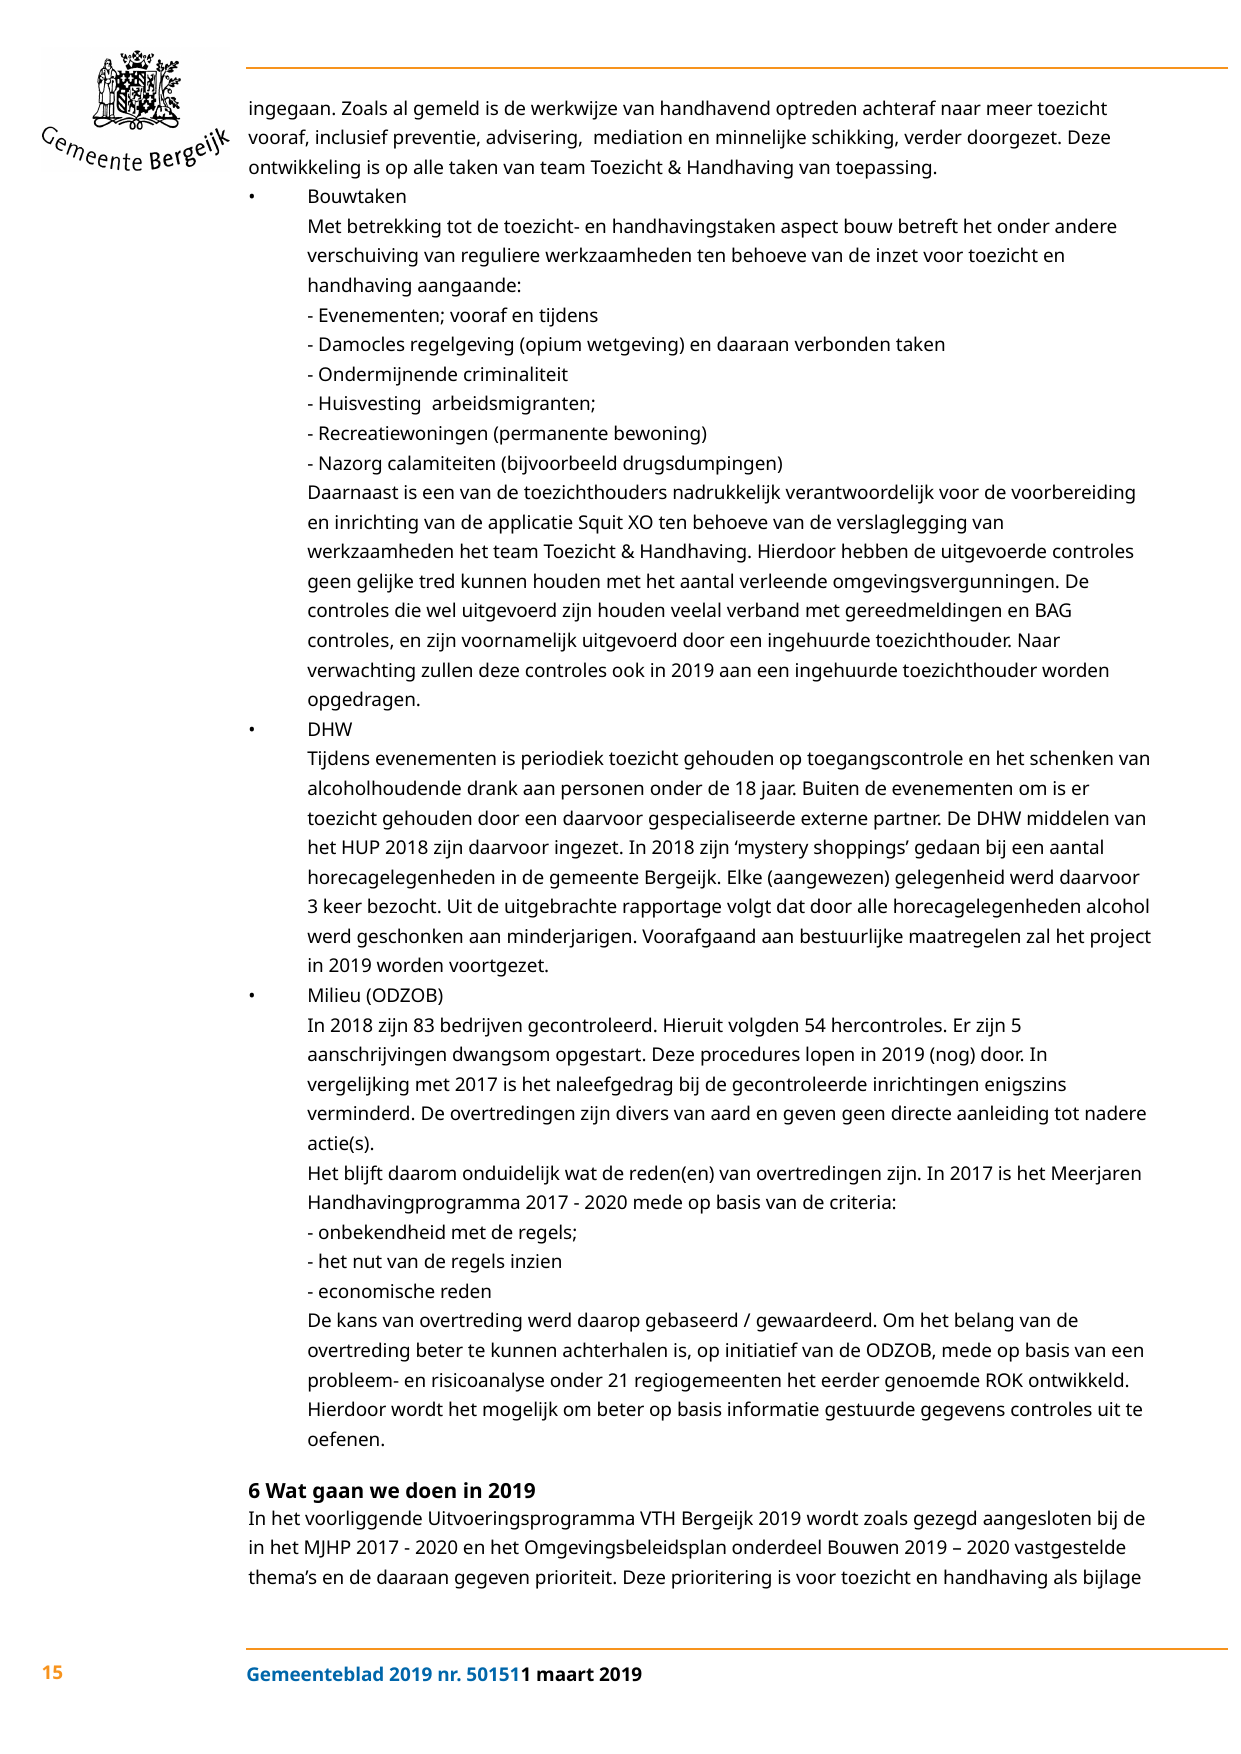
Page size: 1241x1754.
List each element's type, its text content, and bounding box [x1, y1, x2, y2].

text 6 Wat gaan we doen in 2019 [248, 1476, 1152, 1505]
list Met betrekking tot de toezicht- en handhavingstaken aspect bouw betreft het onder andere verschuiving van reguliere werkzaamheden ten behoeve van de inzet voor toezicht en handhaving aangaande: [248, 213, 1152, 298]
list Daarnaast is een van de toezichthouders nadrukkelijk verantwoordelijk voor de voorbereiding en inrichting van de applicatie Squit XO ten behoeve van de verslaglegging van werkzaamheden het team Toezicht & Handhaving. Hierdoor hebben de uitgevoerde controles geen gelijke tred kunnen houden met het aantal verleende omgevingsvergunningen. De controles die wel uitgevoerd zijn houden veelal verband met gereedmeldingen en BAG controles, en zijn voornamelijk uitgevoerd door een ingehuurde toezichthouder. Naar verwachting zullen deze controles ook in 2019 aan een ingehuurde toezichthouder worden opgedragen. [248, 479, 1152, 712]
list - Huisvesting arbeidsmigranten; [248, 391, 1152, 416]
text ingegaan. Zoals al gemeld is de werkwijze van handhavend optreden achteraf naar meer toezicht vooraf, inclusief preventie, advisering, mediation en minnelijke schikking, verder doorgezet. Deze ontwikkeling is op alle taken van team Toezicht & Handhaving van toepassing. [248, 95, 1152, 180]
list - Recreatiewoningen (permanente bewoning) [248, 420, 1152, 446]
list Milieu (ODZOB) [248, 982, 1152, 1008]
text In het voorliggende Uitvoeringsprogramma VTH Bergeijk 2019 wordt zoals gezegd aangesloten bij de in het MJHP 2017 - 2020 en het Omgevingsbeleidsplan onderdeel Bouwen 2019 – 2020 vastgestelde thema’s en de daaraan gegeven prioriteit. Deze prioritering is voor toezicht en handhaving als bijlage [248, 1505, 1152, 1590]
list - Evenementen; vooraf en tijdens [248, 302, 1152, 328]
list Bouwtaken [248, 183, 1152, 209]
picture [41, 47, 231, 172]
list - Damocles regelgeving (opium wetgeving) en daaraan verbonden taken [248, 331, 1152, 357]
list - onbekendheid met de regels; [248, 1219, 1152, 1245]
list - Ondermijnende criminaliteit [248, 361, 1152, 387]
list - economische reden [248, 1278, 1152, 1304]
list De kans van overtreding werd daarop gebaseerd / gewaardeerd. Om het belang van de overtreding beter te kunnen achterhalen is, op initiatief van de ODZOB, mede op basis van een probleem- en risicoanalyse onder 21 regiogemeenten het eerder genoemde ROK ontwikkeld. Hierdoor wordt het mogelijk om beter op basis informatie gestuurde gegevens controles uit te oefenen. [248, 1308, 1152, 1452]
list In 2018 zijn 83 bedrijven gecontroleerd. Hieruit volgden 54 hercontroles. Er zijn 5 aanschrijvingen dwangsom opgestart. Deze procedures lopen in 2019 (nog) door. In vergelijking met 2017 is het naleefgedrag bij de gecontroleerde inrichtingen enigszins verminderd. De overtredingen zijn divers van aard en geven geen directe aanleiding tot nadere actie(s). [248, 1012, 1152, 1156]
list Het blijft daarom onduidelijk wat de reden(en) van overtredingen zijn. In 2017 is het Meerjaren Handhavingprogramma 2017 - 2020 mede op basis van de criteria: [248, 1160, 1152, 1215]
list - Nazorg calamiteiten (bijvoorbeeld drugsdumpingen) [248, 450, 1152, 476]
list Tijdens evenementen is periodiek toezicht gehouden op toegangscontrole en het schenken van alcoholhoudende drank aan personen onder de 18 jaar. Buiten de evenementen om is er toezicht gehouden door een daarvoor gespecialiseerde externe partner. De DHW middelen van het HUP 2018 zijn daarvoor ingezet. In 2018 zijn ‘mystery shoppings’ gedaan bij een aantal horecagelegenheden in de gemeente Bergeijk. Elke (aangewezen) gelegenheid werd daarvoor 3 keer bezocht. Uit de uitgebrachte rapportage volgt dat door alle horecagelegenheden alcohol werd geschonken aan minderjarigen. Voorafgaand aan bestuurlijke maatregelen zal het project in 2019 worden voortgezet. [248, 746, 1152, 978]
list DHW [248, 716, 1152, 742]
list - het nut van de regels inzien [248, 1248, 1152, 1274]
